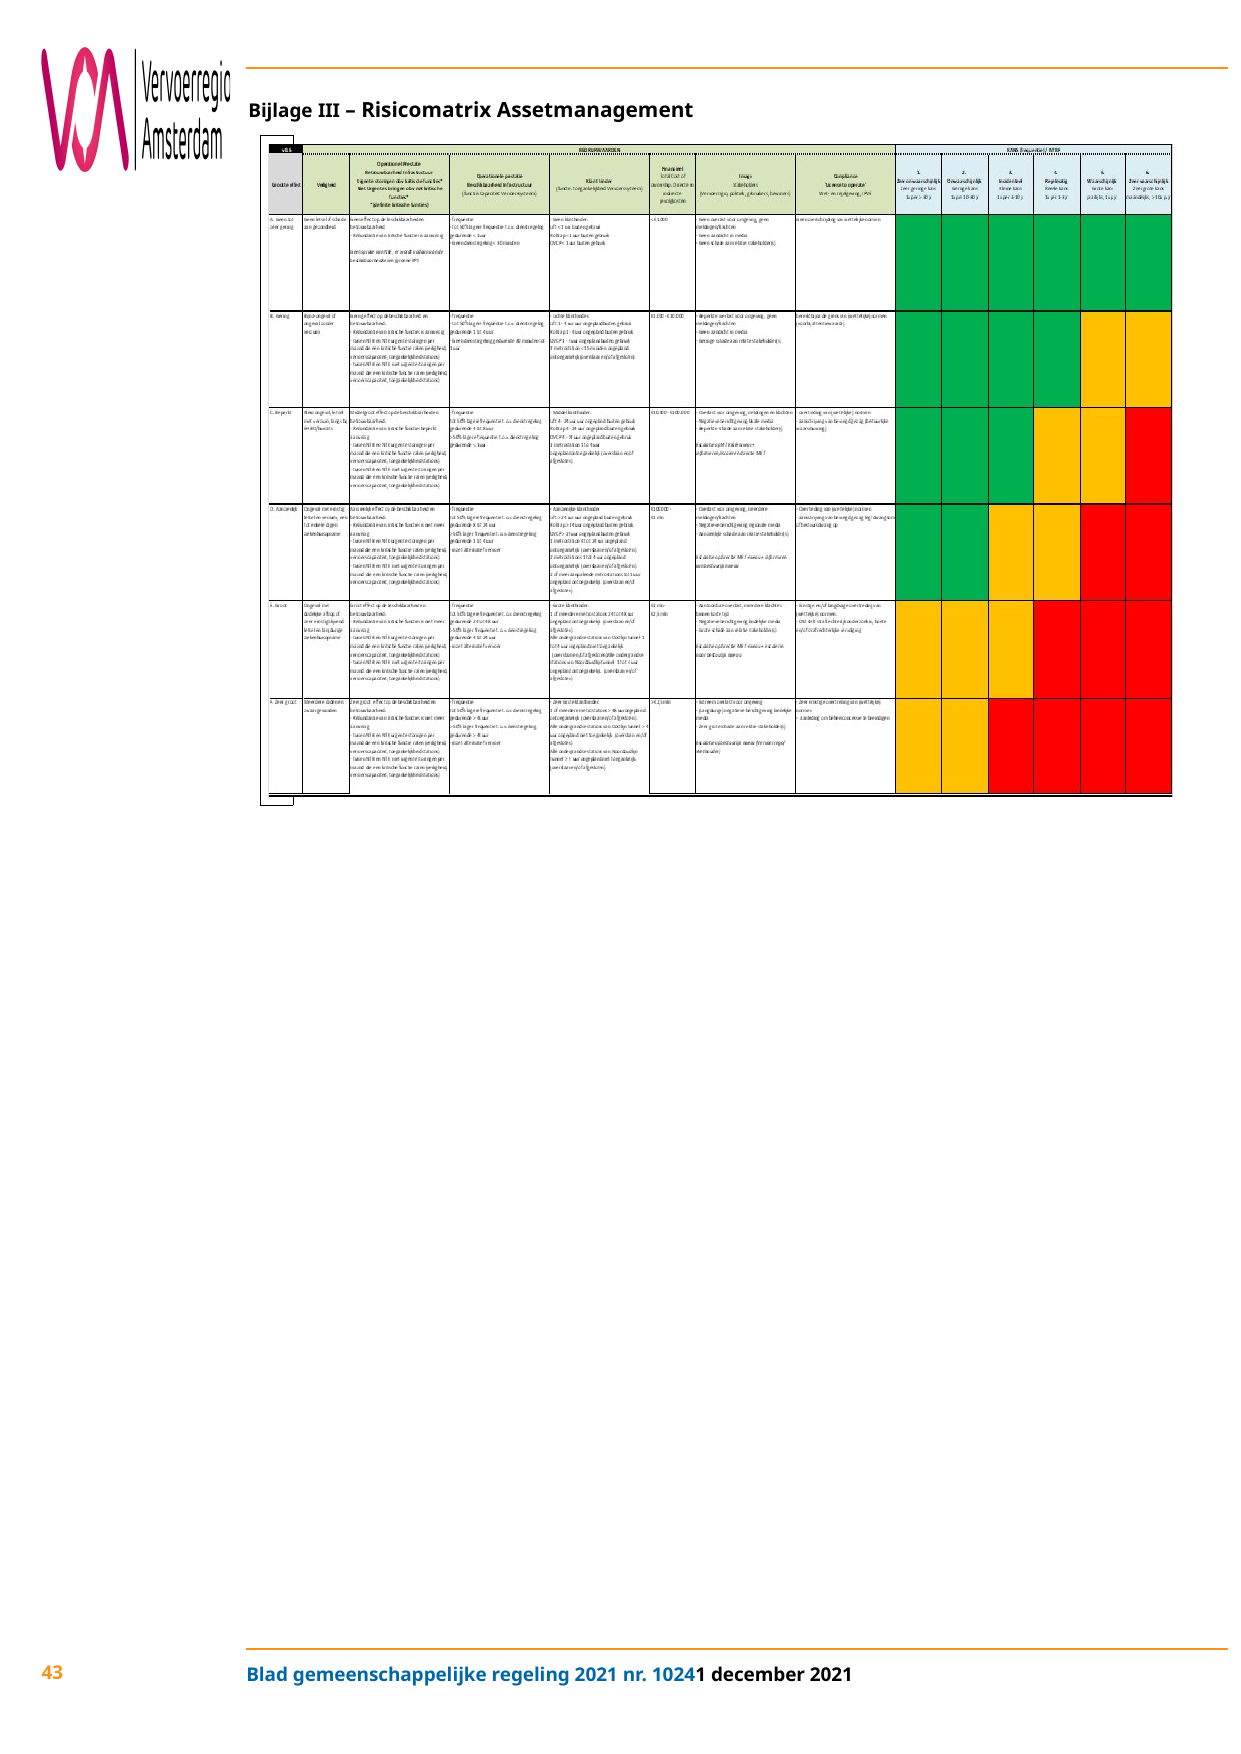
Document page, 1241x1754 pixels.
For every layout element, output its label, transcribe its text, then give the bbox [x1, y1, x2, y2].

text Bijlage III – Risicomatrix Assetmanagement [248, 95, 1152, 123]
picture [268, 144, 1173, 797]
picture [41, 47, 231, 172]
